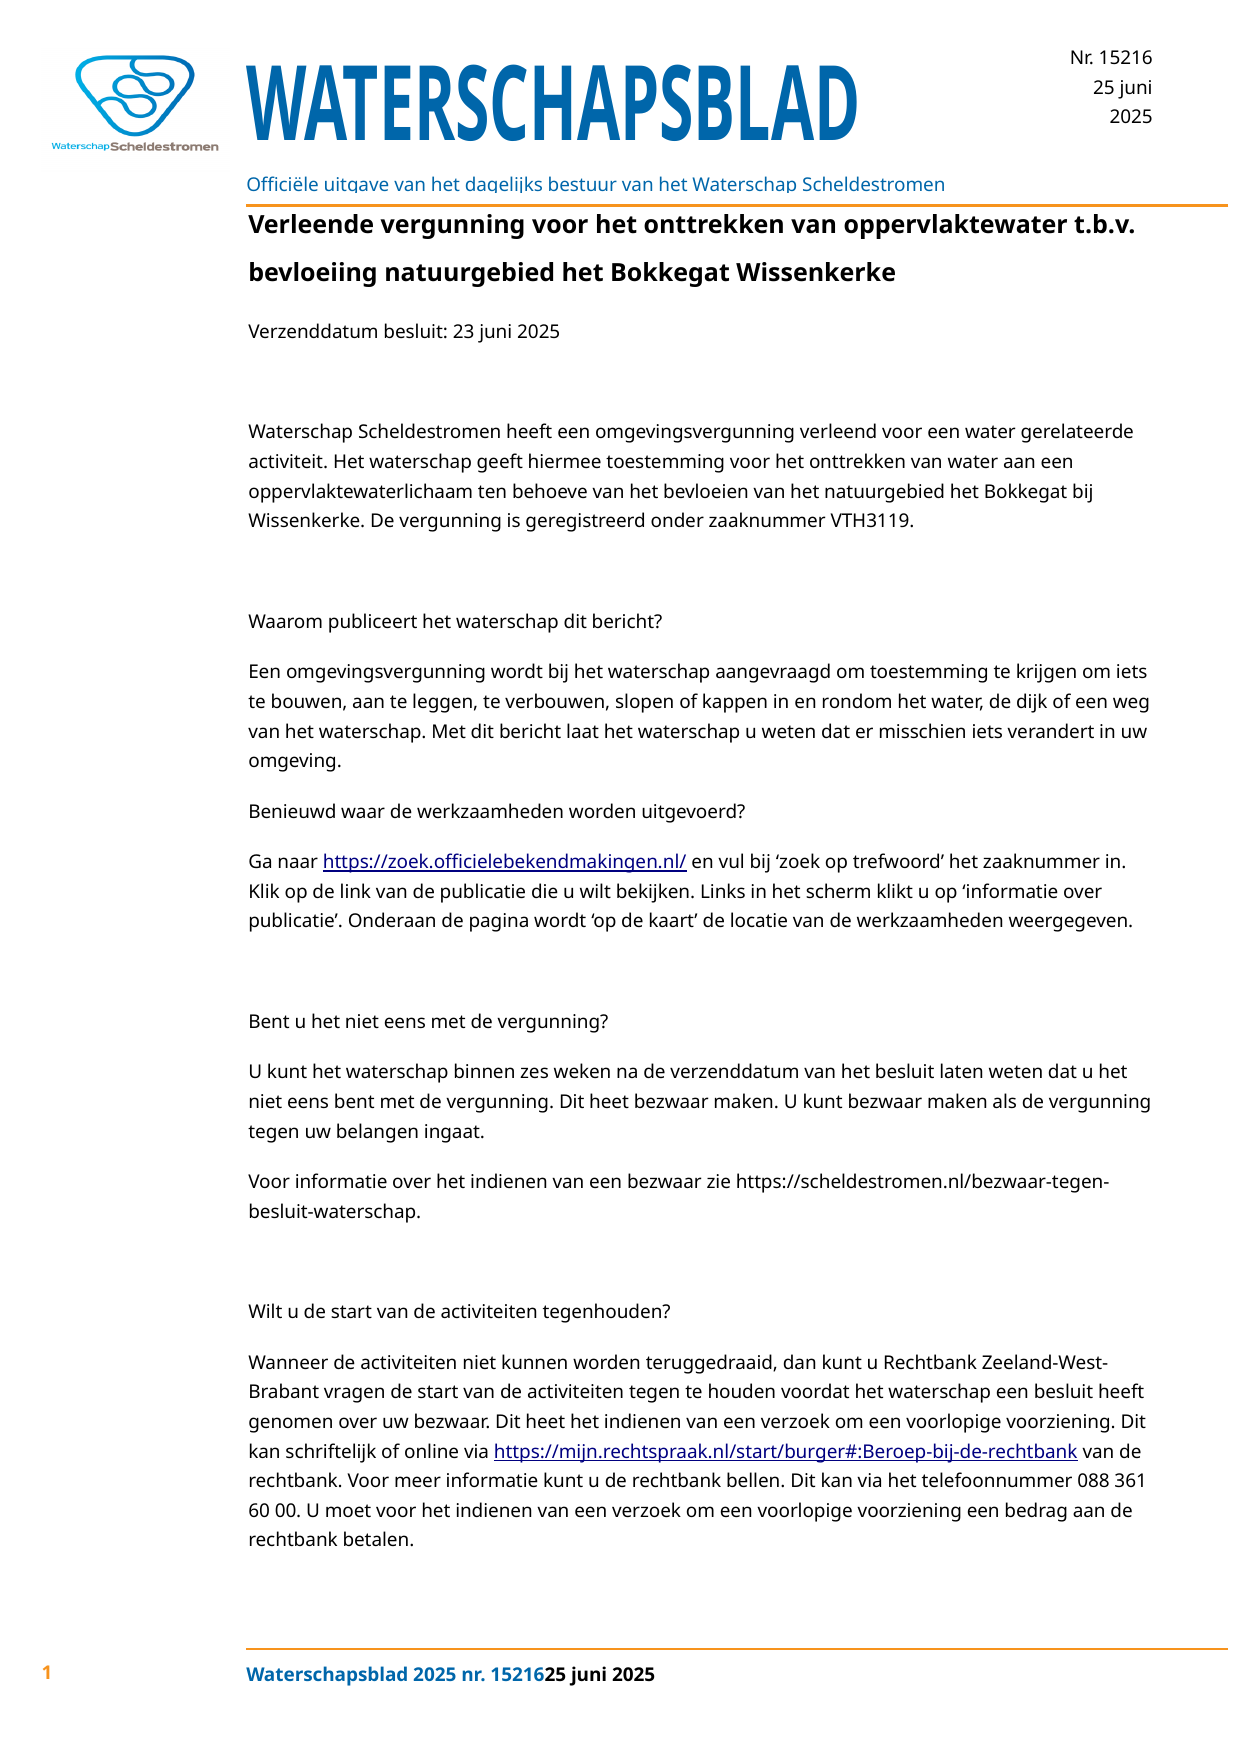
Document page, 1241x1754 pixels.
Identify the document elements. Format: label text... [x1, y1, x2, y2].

text Ga naar https://zoek.officielebekendmakingen.nl/ en vul bij ‘zoek op trefwoord’ het zaaknummer in. Klik op de link van de publicatie die u wilt bekijken. Links in het scherm klikt u op ‘informatie over publicatie’. Onderaan de pagina wordt ‘op de kaart’ de locatie van de werkzaamheden weergegeven. [248, 848, 1152, 933]
text Wanneer de activiteiten niet kunnen worden teruggedraaid, dan kunt u Rechtbank Zeeland-West-Brabant vragen de start van de activiteiten tegen te houden voordat het waterschap een besluit heeft genomen over uw bezwaar. Dit heet het indienen van een verzoek om een voorlopige voorziening. Dit kan schriftelijk of online via https://mijn.rechtspraak.nl/start/burger#:Beroep-bij-de-rechtbank van de rechtbank. Voor meer informatie kunt u de rechtbank bellen. Dit kan via het telefoonnummer 088 361 60 00. U moet voor het indienen van een verzoek om een voorlopige voorziening een bedrag aan de rechtbank betalen. [248, 1349, 1152, 1552]
text U kunt het waterschap binnen zes weken na de verzenddatum van het besluit laten weten dat u het niet eens bent met de vergunning. Dit heet bezwaar maken. U kunt bezwaar maken als de vergunning tegen uw belangen ingaat. [248, 1059, 1152, 1144]
text Verzenddatum besluit: 23 juni 2025 [248, 318, 1152, 344]
text Waarom publiceert het waterschap dit bericht? [248, 608, 1152, 634]
text Benieuwd waar de werkzaamheden worden uitgevoerd? [248, 798, 1152, 824]
text Bent u het niet eens met de vergunning? [248, 1008, 1152, 1034]
text Wilt u de start van de activiteiten tegenhouden? [248, 1299, 1152, 1324]
text Verleende vergunning voor het onttrekken van oppervlaktewater t.b.v. bevloeiing natuurgebied het Bokkegat Wissenkerke [248, 207, 1152, 288]
text Waterschap Scheldestromen heeft een omgevingsvergunning verleend voor een water gerelateerde activiteit. Het waterschap geeft hiermee toestemming voor het onttrekken van water aan een oppervlaktewaterlichaam ten behoeve van het bevloeien van het natuurgebied het Bokkegat bij Wissenkerke. De vergunning is geregistreerd onder zaaknummer VTH3119. [248, 419, 1152, 533]
text Een omgevingsvergunning wordt bij het waterschap aangevraagd om toestemming te krijgen om iets te bouwen, aan te leggen, te verbouwen, slopen of kappen in en rondom het water, de dijk of een weg van het waterschap. Met dit bericht laat het waterschap u weten dat er misschien iets verandert in uw omgeving. [248, 659, 1152, 773]
picture [41, 47, 231, 172]
text Voor informatie over het indienen van een bezwaar zie https://scheldestromen.nl/bezwaar-tegen-besluit-waterschap. [248, 1168, 1152, 1224]
